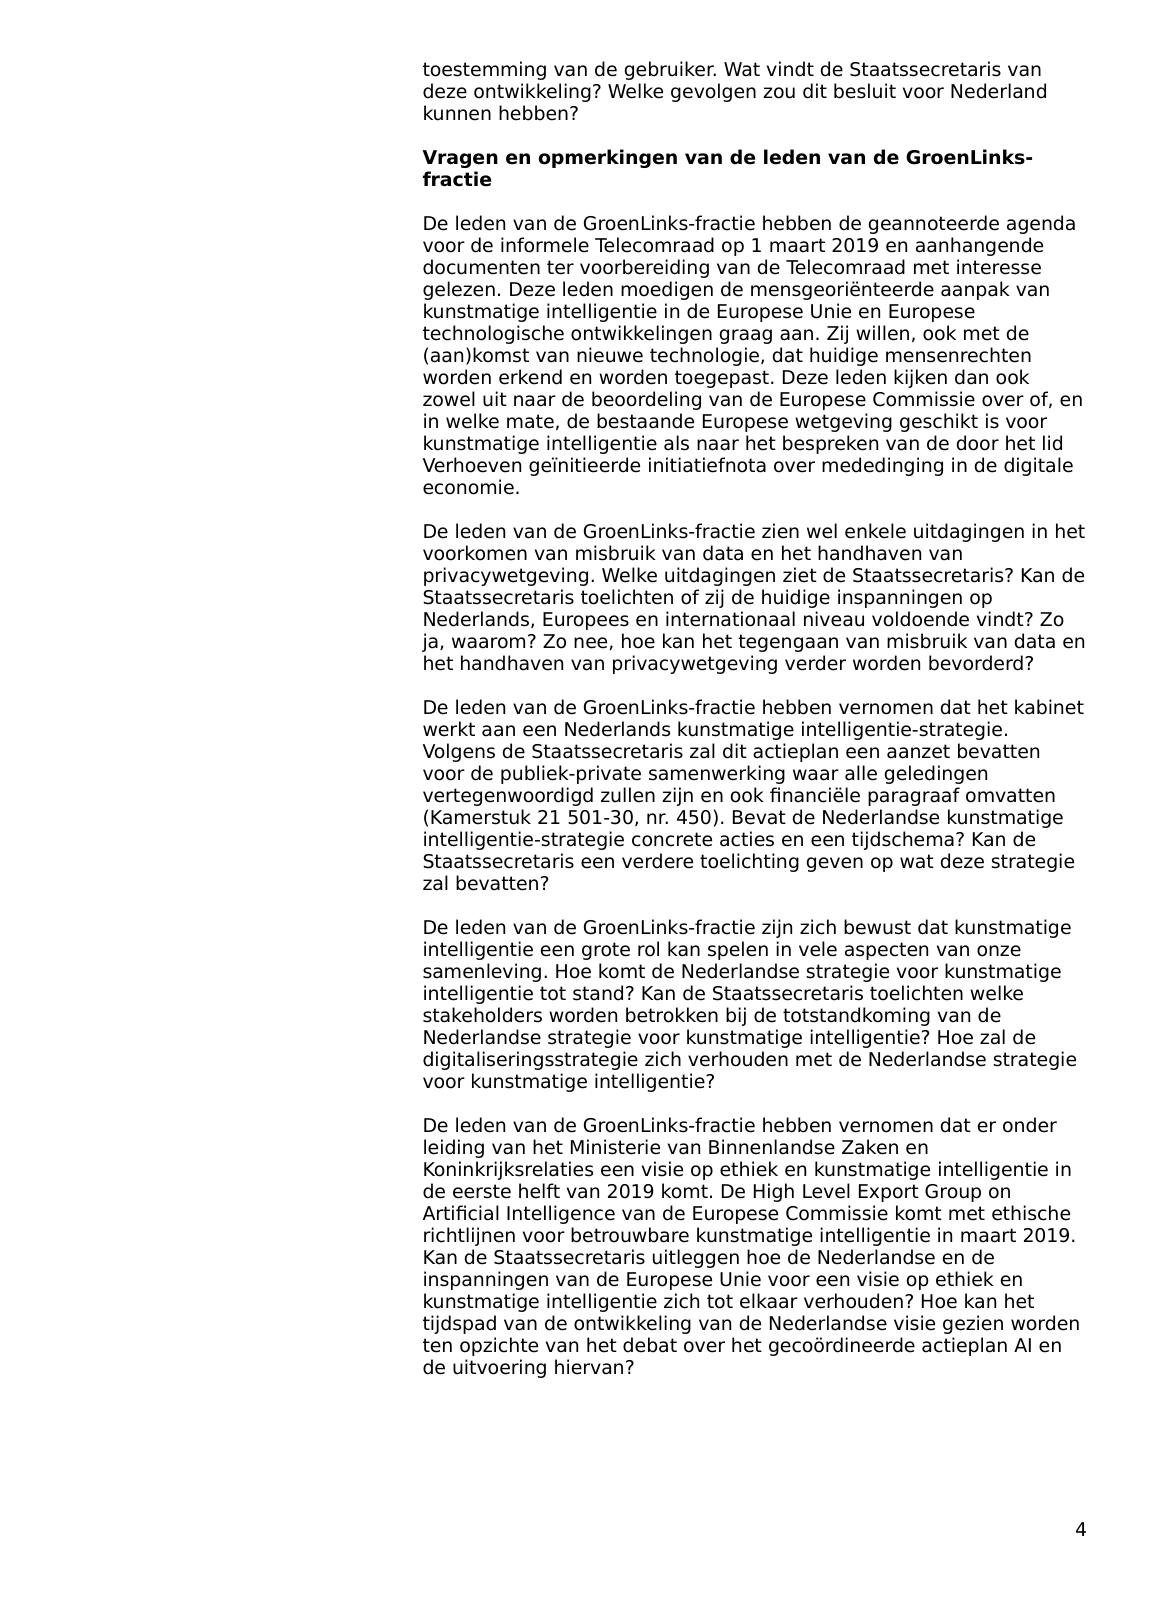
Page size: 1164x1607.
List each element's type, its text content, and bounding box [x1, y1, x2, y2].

text De leden van de GroenLinks-fractie zien wel enkele uitdagingen in het voorkomen van misbruik van data en het handhaven van privacywetgeving. Welke uitdagingen ziet de Staatssecretaris? Kan de Staatssecretaris toelichten of zij de huidige inspanningen op Nederlands, Europees en internationaal niveau voldoende vindt? Zo ja, waarom? Zo nee, hoe kan het tegengaan van misbruik van data en het handhaven van privacywetgeving verder worden bevorderd? [422, 521, 1087, 675]
text De leden van de GroenLinks-fractie hebben vernomen dat er onder leiding van het Ministerie van Binnenlandse Zaken en Koninkrijksrelaties een visie op ethiek en kunstmatige intelligentie in de eerste helft van 2019 komt. De High Level Export Group on Artificial Intelligence van de Europese Commissie komt met ethische richtlijnen voor betrouwbare kunstmatige intelligentie in maart 2019. Kan de Staatssecretaris uitleggen hoe de Nederlandse en de inspanningen van de Europese Unie voor een visie op ethiek en kunstmatige intelligentie zich tot elkaar verhouden? Hoe kan het tijdspad van de ontwikkeling van de Nederlandse visie gezien worden ten opzichte van het debat over het gecoördineerde actieplan AI en de uitvoering hiervan? [422, 1115, 1087, 1379]
text De leden van de GroenLinks-fractie hebben vernomen dat het kabinet werkt aan een Nederlands kunstmatige intelligentie-strategie. Volgens de Staatssecretaris zal dit actieplan een aanzet bevatten voor de publiek-private samenwerking waar alle geledingen vertegenwoordigd zullen zijn en ook financiële paragraaf omvatten (Kamerstuk 21 501-30, nr. 450). Bevat de Nederlandse kunstmatige intelligentie-strategie concrete acties en een tijdschema? Kan de Staatssecretaris een verdere toelichting geven op wat deze strategie zal bevatten? [422, 697, 1087, 895]
subtitle Vragen en opmerkingen van de leden van de GroenLinks-fractie [422, 147, 1087, 191]
text toestemming van de gebruiker. Wat vindt de Staatssecretaris van deze ontwikkeling? Welke gevolgen zou dit besluit voor Nederland kunnen hebben? [422, 59, 1087, 125]
text De leden van de GroenLinks-fractie hebben de geannoteerde agenda voor de informele Telecomraad op 1 maart 2019 en aanhangende documenten ter voorbereiding van de Telecomraad met interesse gelezen. Deze leden moedigen de mensgeoriënteerde aanpak van kunstmatige intelligentie in de Europese Unie en Europese technologische ontwikkelingen graag aan. Zij willen, ook met de (aan)komst van nieuwe technologie, dat huidige mensenrechten worden erkend en worden toegepast. Deze leden kijken dan ook zowel uit naar de beoordeling van de Europese Commissie over of, en in welke mate, de bestaande Europese wetgeving geschikt is voor kunstmatige intelligentie als naar het bespreken van de door het lid Verhoeven geïnitieerde initiatiefnota over mededinging in de digitale economie. [422, 213, 1087, 499]
text De leden van de GroenLinks-fractie zijn zich bewust dat kunstmatige intelligentie een grote rol kan spelen in vele aspecten van onze samenleving. Hoe komt de Nederlandse strategie voor kunstmatige intelligentie tot stand? Kan de Staatssecretaris toelichten welke stakeholders worden betrokken bij de totstandkoming van de Nederlandse strategie voor kunstmatige intelligentie? Hoe zal de digitaliseringsstrategie zich verhouden met de Nederlandse strategie voor kunstmatige intelligentie? [422, 917, 1087, 1093]
